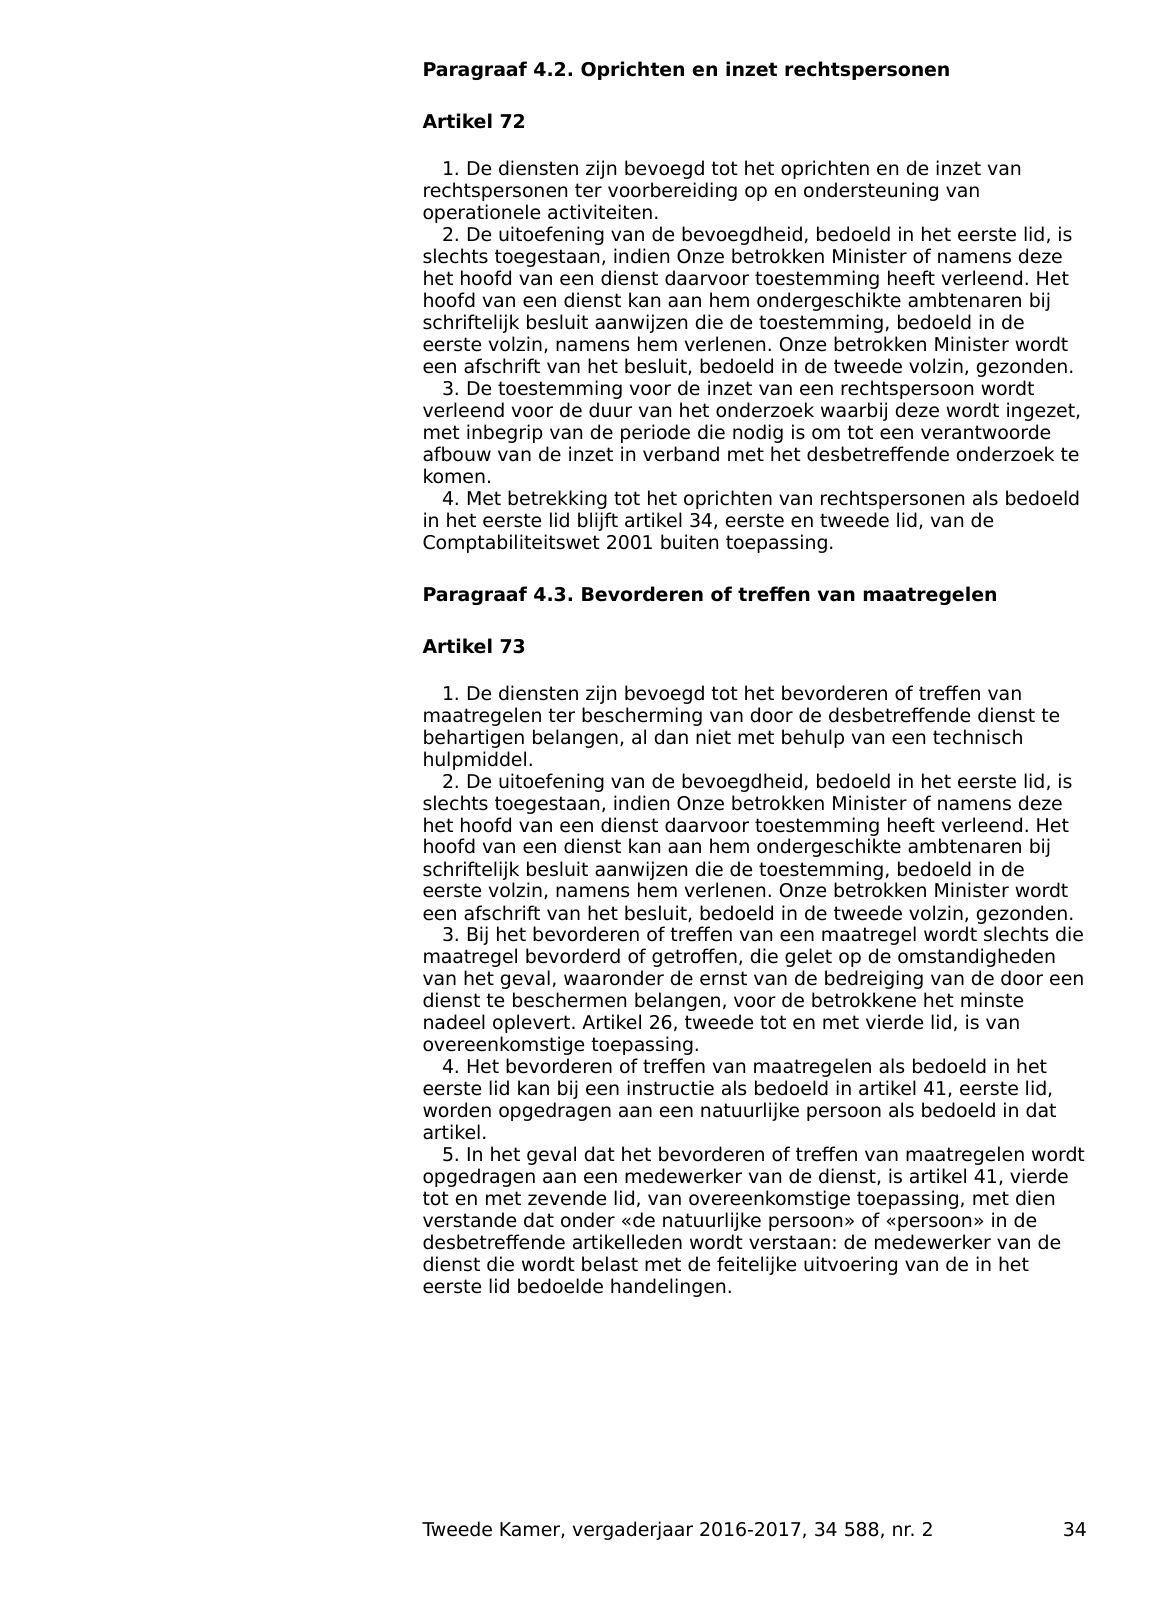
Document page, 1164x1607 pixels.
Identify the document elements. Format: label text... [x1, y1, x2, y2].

subtitle Paragraaf 4.2. Oprichten en inzet rechtspersonen [422, 59, 1087, 81]
text 3. De toestemming voor de inzet van een rechtspersoon wordt verleend voor de duur van het onderzoek waarbij deze wordt ingezet, met inbegrip van de periode die nodig is om tot een verantwoorde afbouw van de inzet in verband met het desbetreffende onderzoek te komen. [422, 378, 1087, 488]
text 1. De diensten zijn bevoegd tot het bevorderen of treffen van maatregelen ter bescherming van door de desbetreffende dienst te behartigen belangen, al dan niet met behulp van een technisch hulpmiddel. [422, 683, 1087, 771]
subtitle Artikel 72 [422, 111, 1087, 133]
text 1. De diensten zijn bevoegd tot het oprichten en de inzet van rechtspersonen ter voorbereiding op en ondersteuning van operationele activiteiten. [422, 158, 1087, 224]
text 5. In het geval dat het bevorderen of treffen van maatregelen wordt opgedragen aan een medewerker van de dienst, is artikel 41, vierde tot en met zevende lid, van overeenkomstige toepassing, met dien verstande dat onder «de natuurlijke persoon» of «persoon» in de desbetreffende artikelleden wordt verstaan: de medewerker van de dienst die wordt belast met de feitelijke uitvoering van de in het eerste lid bedoelde handelingen. [422, 1144, 1087, 1298]
text 3. Bij het bevorderen of treffen van een maatregel wordt slechts die maatregel bevorderd of getroffen, die gelet op de omstandigheden van het geval, waaronder de ernst van de bedreiging van de door een dienst te beschermen belangen, voor de betrokkene het minste nadeel oplevert. Artikel 26, tweede tot en met vierde lid, is van overeenkomstige toepassing. [422, 924, 1087, 1056]
text 2. De uitoefening van de bevoegdheid, bedoeld in het eerste lid, is slechts toegestaan, indien Onze betrokken Minister of namens deze het hoofd van een dienst daarvoor toestemming heeft verleend. Het hoofd van een dienst kan aan hem ondergeschikte ambtenaren bij schriftelijk besluit aanwijzen die de toestemming, bedoeld in de eerste volzin, namens hem verlenen. Onze betrokken Minister wordt een afschrift van het besluit, bedoeld in de tweede volzin, gezonden. [422, 771, 1087, 924]
subtitle Artikel 73 [422, 636, 1087, 658]
subtitle Paragraaf 4.3. Bevorderen of treffen van maatregelen [422, 584, 1087, 606]
text 4. Met betrekking tot het oprichten van rechtspersonen als bedoeld in het eerste lid blijft artikel 34, eerste en tweede lid, van de Comptabiliteitswet 2001 buiten toepassing. [422, 488, 1087, 554]
text 4. Het bevorderen of treffen van maatregelen als bedoeld in het eerste lid kan bij een instructie als bedoeld in artikel 41, eerste lid, worden opgedragen aan een natuurlijke persoon als bedoeld in dat artikel. [422, 1056, 1087, 1144]
text 2. De uitoefening van de bevoegdheid, bedoeld in het eerste lid, is slechts toegestaan, indien Onze betrokken Minister of namens deze het hoofd van een dienst daarvoor toestemming heeft verleend. Het hoofd van een dienst kan aan hem ondergeschikte ambtenaren bij schriftelijk besluit aanwijzen die de toestemming, bedoeld in de eerste volzin, namens hem verlenen. Onze betrokken Minister wordt een afschrift van het besluit, bedoeld in de tweede volzin, gezonden. [422, 224, 1087, 378]
